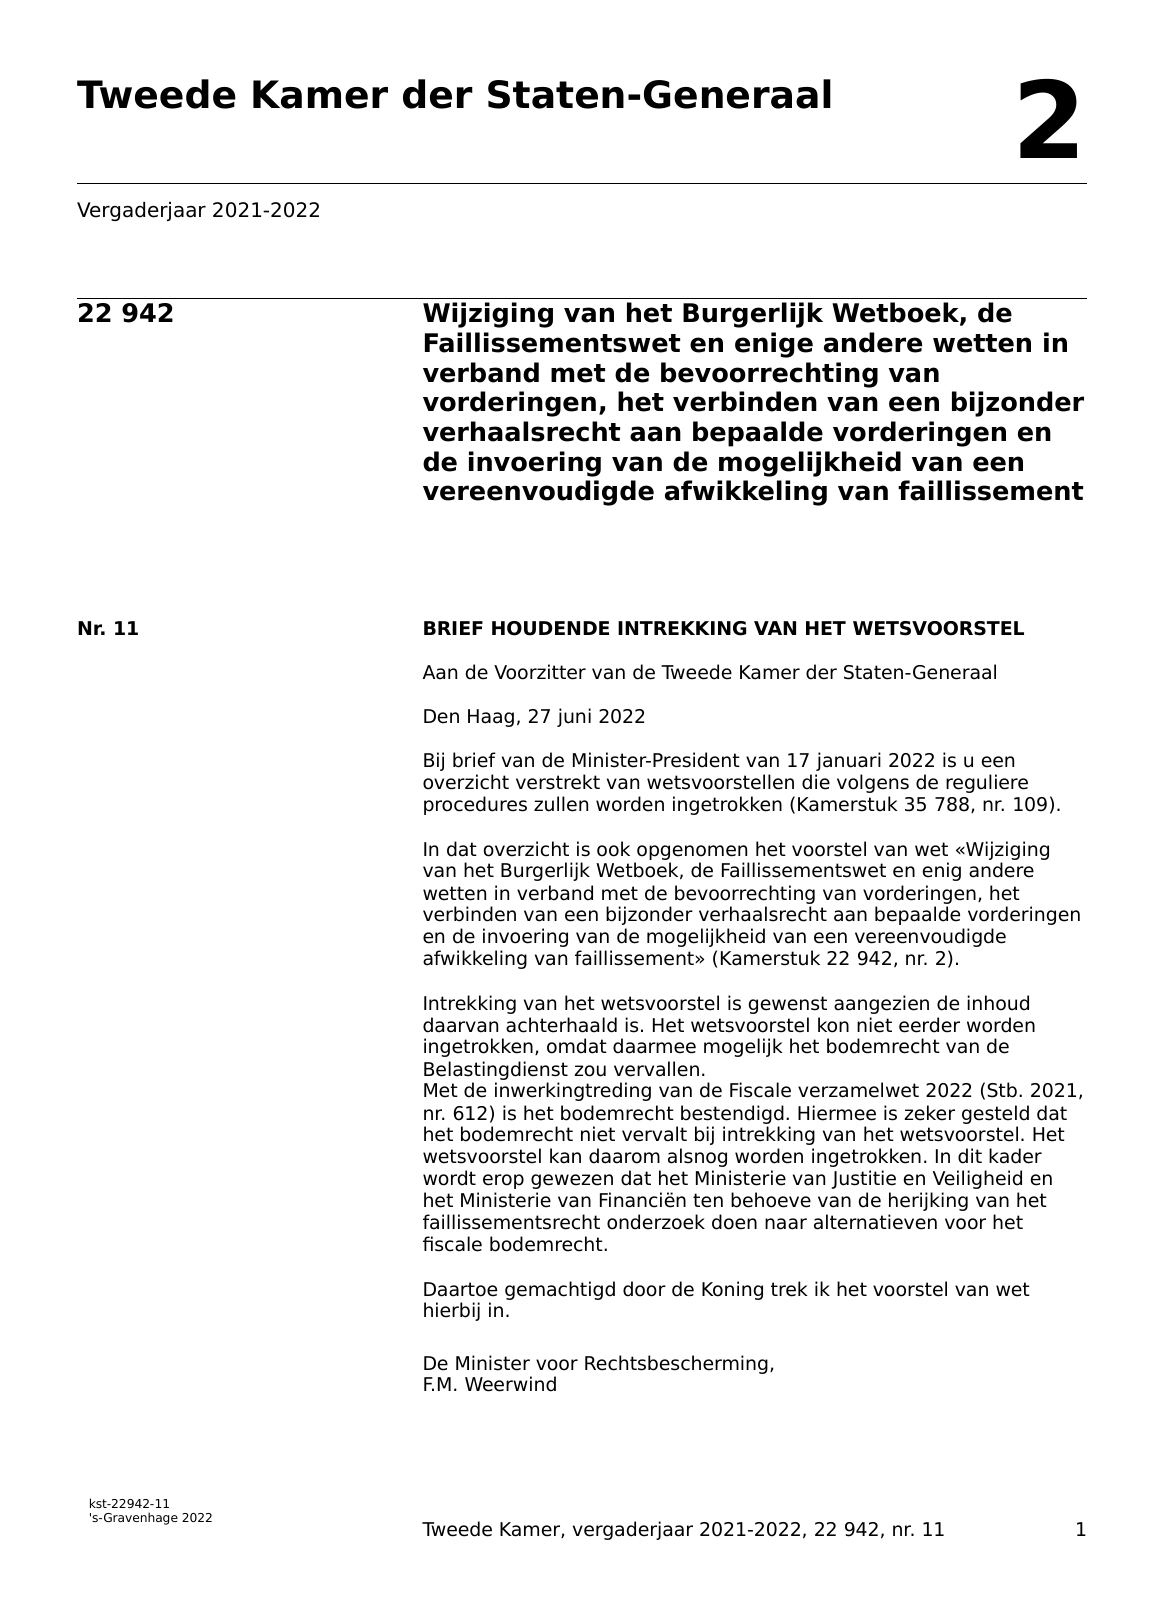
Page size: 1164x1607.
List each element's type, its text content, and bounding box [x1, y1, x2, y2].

text Daartoe gemachtigd door de Koning trek ik het voorstel van wet hierbij in. [422, 1278, 1087, 1322]
text Den Haag, 27 juni 2022 [422, 706, 1087, 728]
text Met de inwerkingtreding van de Fiscale verzamelwet 2022 (Stb. 2021, nr. 612) is het bodemrecht bestendigd. Hiermee is zeker gesteld dat het bodemrecht niet vervalt bij intrekking van het wetsvoorstel. Het wetsvoorstel kan daarom alsnog worden ingetrokken. In dit kader wordt erop gewezen dat het Ministerie van Justitie en Veiligheid en het Ministerie van Financiën ten behoeve van de herijking van het faillissementsrecht onderzoek doen naar alternatieven voor het fiscale bodemrecht. [422, 1080, 1087, 1256]
text kst-22942-11 [88, 1497, 323, 1511]
subtitle 22 942 Wijziging van het Burgerlijk Wetboek, de Faillissementswet en enige andere wetten in verband met de bevoorrechting van vorderingen, het verbinden van een bijzonder verhaalsrecht aan bepaalde vorderingen en de invoering van de mogelijkheid van een vereenvoudigde afwikkeling van faillissement [77, 299, 1087, 507]
subtitle Nr. 11 BRIEF HOUDENDE INTREKKING VAN HET WETSVOORSTEL [77, 618, 1087, 640]
text Aan de Voorzitter van de Tweede Kamer der Staten-Generaal [422, 662, 1087, 684]
text De Minister voor Rechtsbescherming, F.M. Weerwind [422, 1352, 1087, 1396]
text 's-Gravenhage 2022 [88, 1511, 323, 1525]
text In dat overzicht is ook opgenomen het voorstel van wet «Wijziging van het Burgerlijk Wetboek, de Faillissementswet en enig andere wetten in verband met de bevoorrechting van vorderingen, het verbinden van een bijzonder verhaalsrecht aan bepaalde vorderingen en de invoering van de mogelijkheid van een vereenvoudigde afwikkeling van faillissement» (Kamerstuk 22 942, nr. 2). [422, 838, 1087, 970]
table_cell Vergaderjaar 2021-2022 [77, 184, 1087, 298]
text Intrekking van het wetsvoorstel is gewenst aangezien de inhoud daarvan achterhaald is. Het wetsvoorstel kon niet eerder worden ingetrokken, omdat daarmee mogelijk het bodemrecht van de Belastingdienst zou vervallen. [422, 992, 1087, 1080]
text Bij brief van de Minister-President van 17 januari 2022 is u een overzicht verstrekt van wetsvoorstellen die volgens de reguliere procedures zullen worden ingetrokken (Kamerstuk 35 788, nr. 109). [422, 750, 1087, 816]
table_header 2 [886, 59, 1087, 183]
table_header Tweede Kamer der Staten-Generaal [77, 59, 886, 183]
